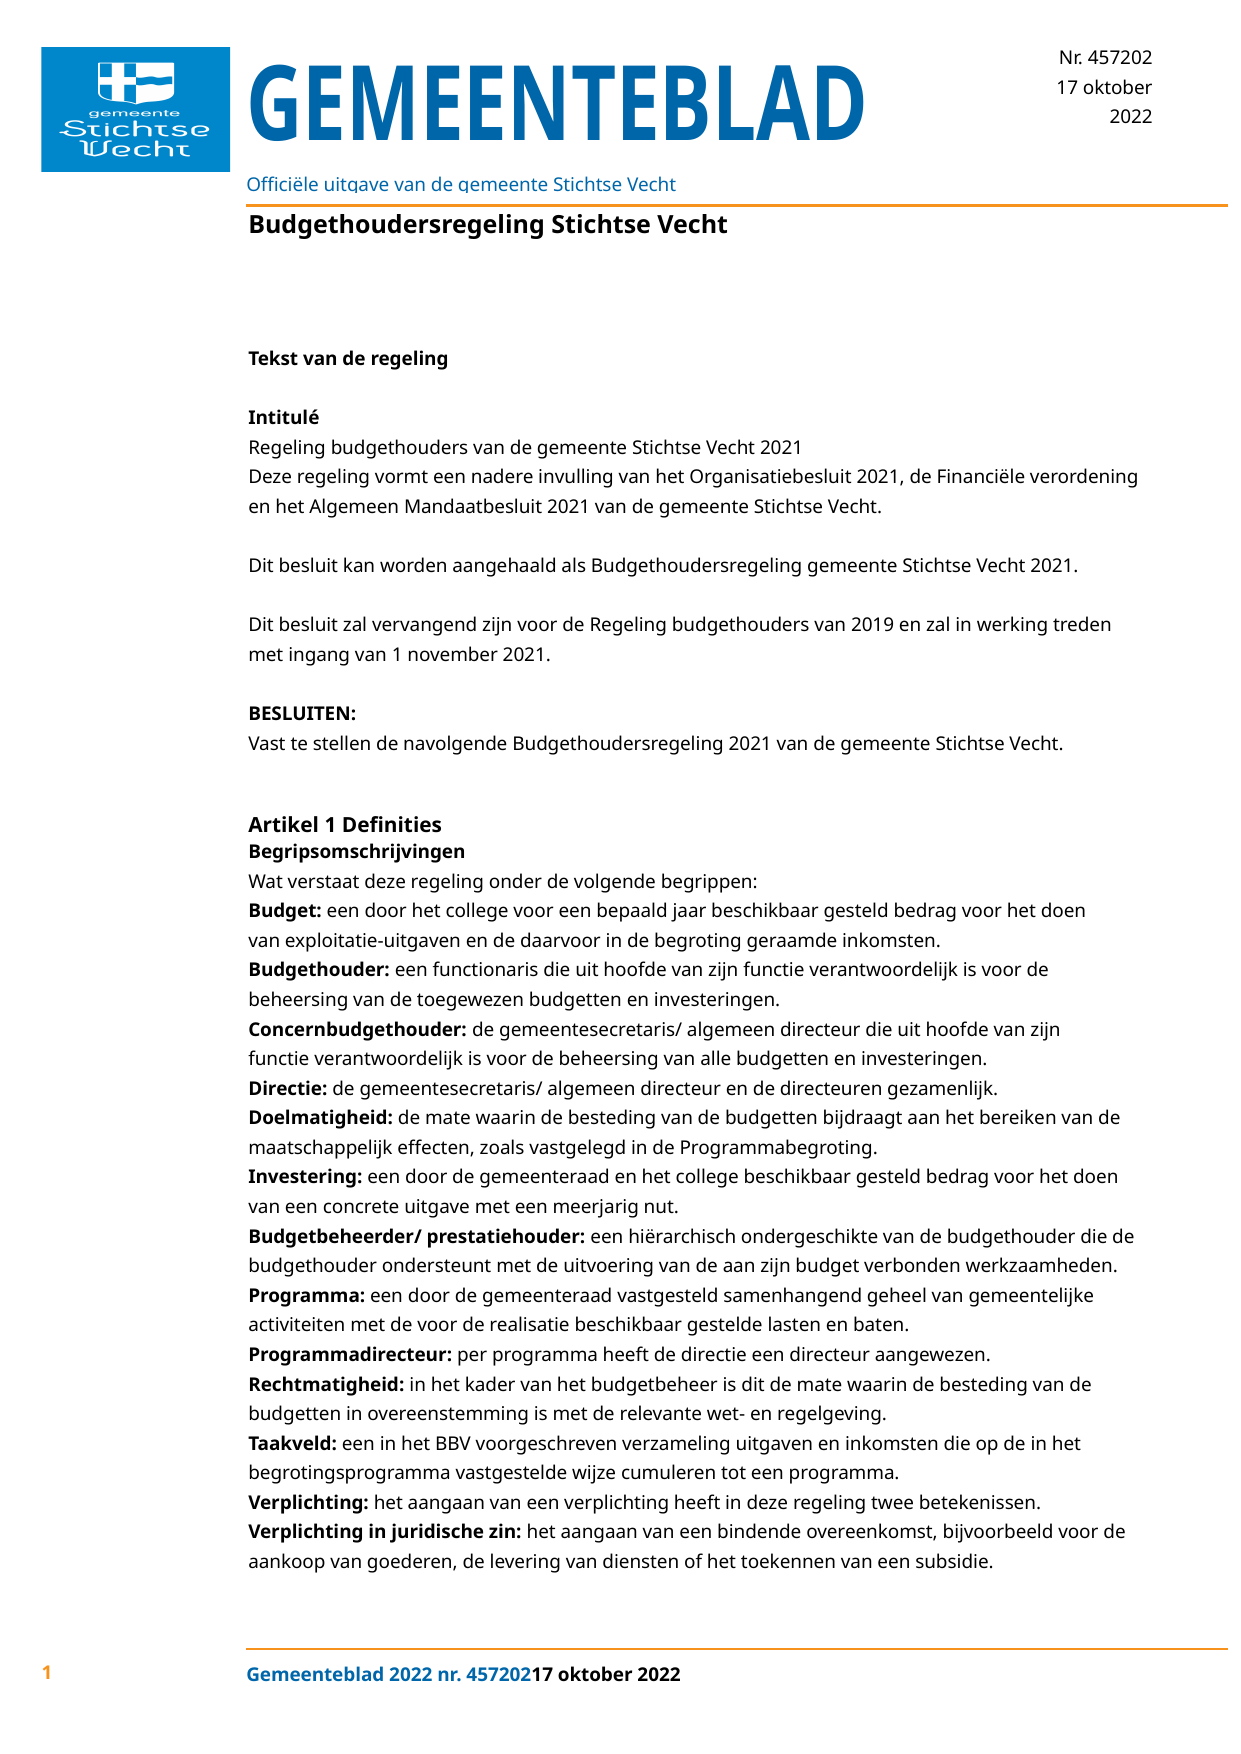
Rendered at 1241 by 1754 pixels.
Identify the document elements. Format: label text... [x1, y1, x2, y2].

text functie verantwoordelijk is voor de beheersing van alle budgetten en investeringen. [248, 1045, 1152, 1071]
text Verplichting: het aangaan van een verplichting heeft in deze regeling twee betekenissen. [248, 1489, 1152, 1515]
text Rechtmatigheid: in het kader van het budgetbeheer is dit de mate waarin de besteding van de budgetten in overeenstemming is met de relevante wet- en regelgeving. [248, 1371, 1152, 1426]
text Doelmatigheid: de mate waarin de besteding van de budgetten bijdraagt aan het bereiken van de maatschappelijk effecten, zoals vastgelegd in de Programmabegroting. [248, 1104, 1152, 1160]
text BESLUITEN: [248, 700, 1152, 726]
text Dit besluit kan worden aangehaald als Budgethoudersregeling gemeente Stichtse Vecht 2021. [248, 552, 1152, 578]
text Deze regeling vormt een nadere invulling van het Organisatiebesluit 2021, de Financiële verordening en het Algemeen Mandaatbesluit 2021 van de gemeente Stichtse Vecht. [248, 464, 1152, 519]
text Budgethoudersregeling Stichtse Vecht [248, 207, 1152, 241]
text Programma: een door de gemeenteraad vastgesteld samenhangend geheel van gemeentelijke activiteiten met de voor de realisatie beschikbaar gestelde lasten en baten. [248, 1282, 1152, 1337]
text Regeling budgethouders van de gemeente Stichtse Vecht 2021 [248, 434, 1152, 460]
text Verplichting in juridische zin: het aangaan van een bindende overeenkomst, bijvoorbeeld voor de aankoop van goederen, de levering van diensten of het toekennen van een subsidie. [248, 1519, 1152, 1574]
picture [99, 63, 135, 101]
text Wat verstaat deze regeling onder de volgende begrippen: [248, 868, 1152, 894]
text Budgethouder: een functionaris die uit hoofde van zijn functie verantwoordelijk is voor de beheersing van de toegewezen budgetten en investeringen. [248, 957, 1152, 1012]
text Directie: de gemeentesecretaris/ algemeen directeur en de directeuren gezamenlijk. [248, 1075, 1152, 1101]
text Concernbudgethouder: de gemeentesecretaris/ algemeen directeur die uit hoofde van zijn [248, 1016, 1152, 1042]
text Budgetbeheerder/ prestatiehouder: een hiërarchisch ondergeschikte van de budgethouder die de budgethouder ondersteunt met de uitvoering van de aan zijn budget verbonden werkzaamheden. [248, 1223, 1152, 1278]
text Begripsomschrijvingen [248, 838, 1152, 864]
text Programmadirecteur: per programma heeft de directie een directeur aangewezen. [248, 1341, 1152, 1367]
text Dit besluit zal vervangend zijn voor de Regeling budgethouders van 2019 en zal in werking treden met ingang van 1 november 2021. [248, 612, 1152, 667]
text Budget: een door het college voor een bepaald jaar beschikbaar gesteld bedrag voor het doen [248, 897, 1152, 923]
text Artikel 1 Definities [248, 810, 1152, 838]
text van exploitatie-uitgaven en de daarvoor in de begroting geraamde inkomsten. [248, 927, 1152, 953]
picture [137, 63, 174, 103]
text Tekst van de regeling [248, 345, 1152, 371]
text Vast te stellen de navolgende Budgethoudersregeling 2021 van de gemeente Stichtse Vecht. [248, 730, 1152, 756]
text Taakveld: een in het BBV voorgeschreven verzameling uitgaven en inkomsten die op de in het begrotingsprogramma vastgestelde wijze cumuleren tot een programma. [248, 1430, 1152, 1485]
text Intitulé [248, 404, 1152, 430]
text Investering: een door de gemeenteraad en het college beschikbaar gesteld bedrag voor het doen [248, 1164, 1152, 1189]
text van een concrete uitgave met een meerjarig nut. [248, 1193, 1152, 1219]
